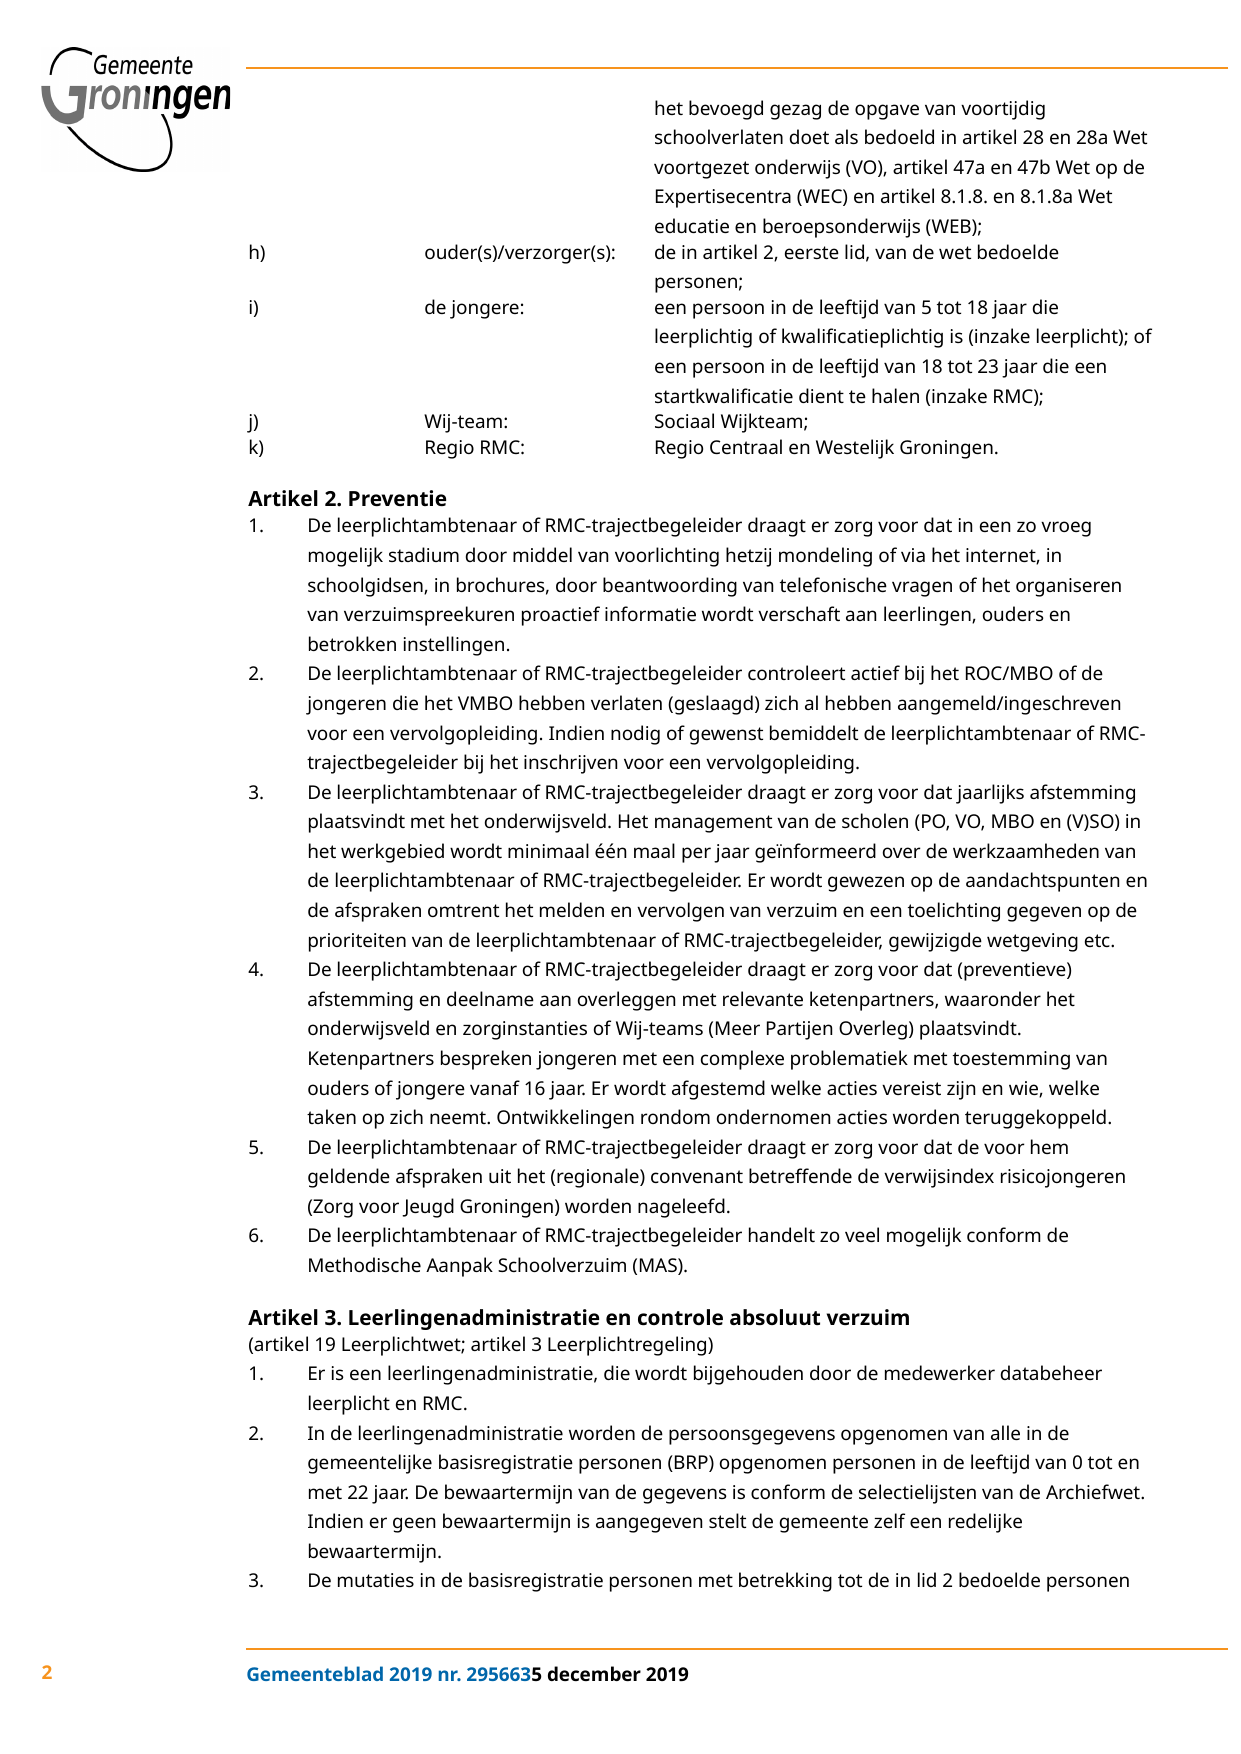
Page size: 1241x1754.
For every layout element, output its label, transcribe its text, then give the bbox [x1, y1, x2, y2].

table_cell h) [248, 239, 424, 294]
text Artikel 3. Leerlingenadministratie en controle absoluut verzuim [248, 1303, 1152, 1331]
text Artikel 2. Preventie [248, 484, 1152, 513]
table_cell de in artikel 2, eerste lid, van de wet bedoelde personen; [654, 239, 1152, 294]
table_cell de jongere: [424, 294, 654, 409]
list De leerplichtambtenaar of RMC-trajectbegeleider draagt er zorg voor dat (preventieve) afstemming en deelname aan overleggen met relevante ketenpartners, waaronder het onderwijsveld en zorginstanties of Wij-teams (Meer Partijen Overleg) plaatsvindt. Ketenpartners bespreken jongeren met een complexe problematiek met toestemming van ouders of jongere vanaf 16 jaar. Er wordt afgestemd welke acties vereist zijn en wie, welke taken op zich neemt. Ontwikkelingen rondom ondernomen acties worden teruggekoppeld. [248, 956, 1152, 1130]
list De leerplichtambtenaar of RMC-trajectbegeleider draagt er zorg voor dat jaarlijks afstemming plaatsvindt met het onderwijsveld. Het management van de scholen (PO, VO, MBO en (V)SO) in het werkgebied wordt minimaal één maal per jaar geïnformeerd over de werkzaamheden van de leerplichtambtenaar of RMC-trajectbegeleider. Er wordt gewezen op de aandachtspunten en de afspraken omtrent het melden en vervolgen van verzuim en een toelichting gegeven op de prioriteiten van de leerplichtambtenaar of RMC-trajectbegeleider, gewijzigde wetgeving etc. [248, 779, 1152, 952]
list De mutaties in de basisregistratie personen met betrekking tot de in lid 2 bedoelde personen [248, 1568, 1152, 1593]
list De leerplichtambtenaar of RMC-trajectbegeleider controleert actief bij het ROC/MBO of de jongeren die het VMBO hebben verlaten (geslaagd) zich al hebben aangemeld/ingeschreven voor een vervolgopleiding. Indien nodig of gewenst bemiddelt de leerplichtambtenaar of RMC-trajectbegeleider bij het inschrijven voor een vervolgopleiding. [248, 661, 1152, 775]
table_cell k) [248, 434, 424, 460]
table_cell Regio Centraal en Westelijk Groningen. [654, 434, 1152, 460]
list De leerplichtambtenaar of RMC-trajectbegeleider draagt er zorg voor dat in een zo vroeg mogelijk stadium door middel van voorlichting hetzij mondeling of via het internet, in schoolgidsen, in brochures, door beantwoording van telefonische vragen of het organiseren van verzuimspreekuren proactief informatie wordt verschaft aan leerlingen, ouders en betrokken instellingen. [248, 513, 1152, 657]
table_cell een persoon in de leeftijd van 5 tot 18 jaar die leerplichtig of kwalificatieplichtig is (inzake leerplicht); of een persoon in de leeftijd van 18 tot 23 jaar die een startkwalificatie dient te halen (inzake RMC); [654, 294, 1152, 409]
table_cell [248, 95, 424, 239]
table_cell i) [248, 294, 424, 409]
table_cell Wij-team: [424, 409, 654, 434]
table_cell het bevoegd gezag de opgave van voortijdig schoolverlaten doet als bedoeld in artikel 28 en 28a Wet voortgezet onderwijs (VO), artikel 47a en 47b Wet op de Expertisecentra (WEC) en artikel 8.1.8. en 8.1.8a Wet educatie en beroepsonderwijs (WEB); [654, 95, 1152, 239]
text (artikel 19 Leerplichtwet; artikel 3 Leerplichtregeling) [248, 1331, 1152, 1357]
table_cell Regio RMC: [424, 434, 654, 460]
table_cell Sociaal Wijkteam; [654, 409, 1152, 434]
list Er is een leerlingenadministratie, die wordt bijgehouden door de medewerker databeheer leerplicht en RMC. [248, 1361, 1152, 1416]
list De leerplichtambtenaar of RMC-trajectbegeleider handelt zo veel mogelijk conform de Methodische Aanpak Schoolverzuim (MAS). [248, 1223, 1152, 1278]
table_cell [424, 95, 654, 239]
table_cell ouder(s)/verzorger(s): [424, 239, 654, 294]
table_cell j) [248, 409, 424, 434]
picture [41, 47, 231, 172]
list De leerplichtambtenaar of RMC-trajectbegeleider draagt er zorg voor dat de voor hem geldende afspraken uit het (regionale) convenant betreffende de verwijsindex risicojongeren (Zorg voor Jeugd Groningen) worden nageleefd. [248, 1134, 1152, 1219]
list In de leerlingenadministratie worden de persoonsgegevens opgenomen van alle in de gemeentelijke basisregistratie personen (BRP) opgenomen personen in de leeftijd van 0 tot en met 22 jaar. De bewaartermijn van de gegevens is conform de selectielijsten van de Archiefwet. Indien er geen bewaartermijn is aangegeven stelt de gemeente zelf een redelijke bewaartermijn. [248, 1420, 1152, 1564]
